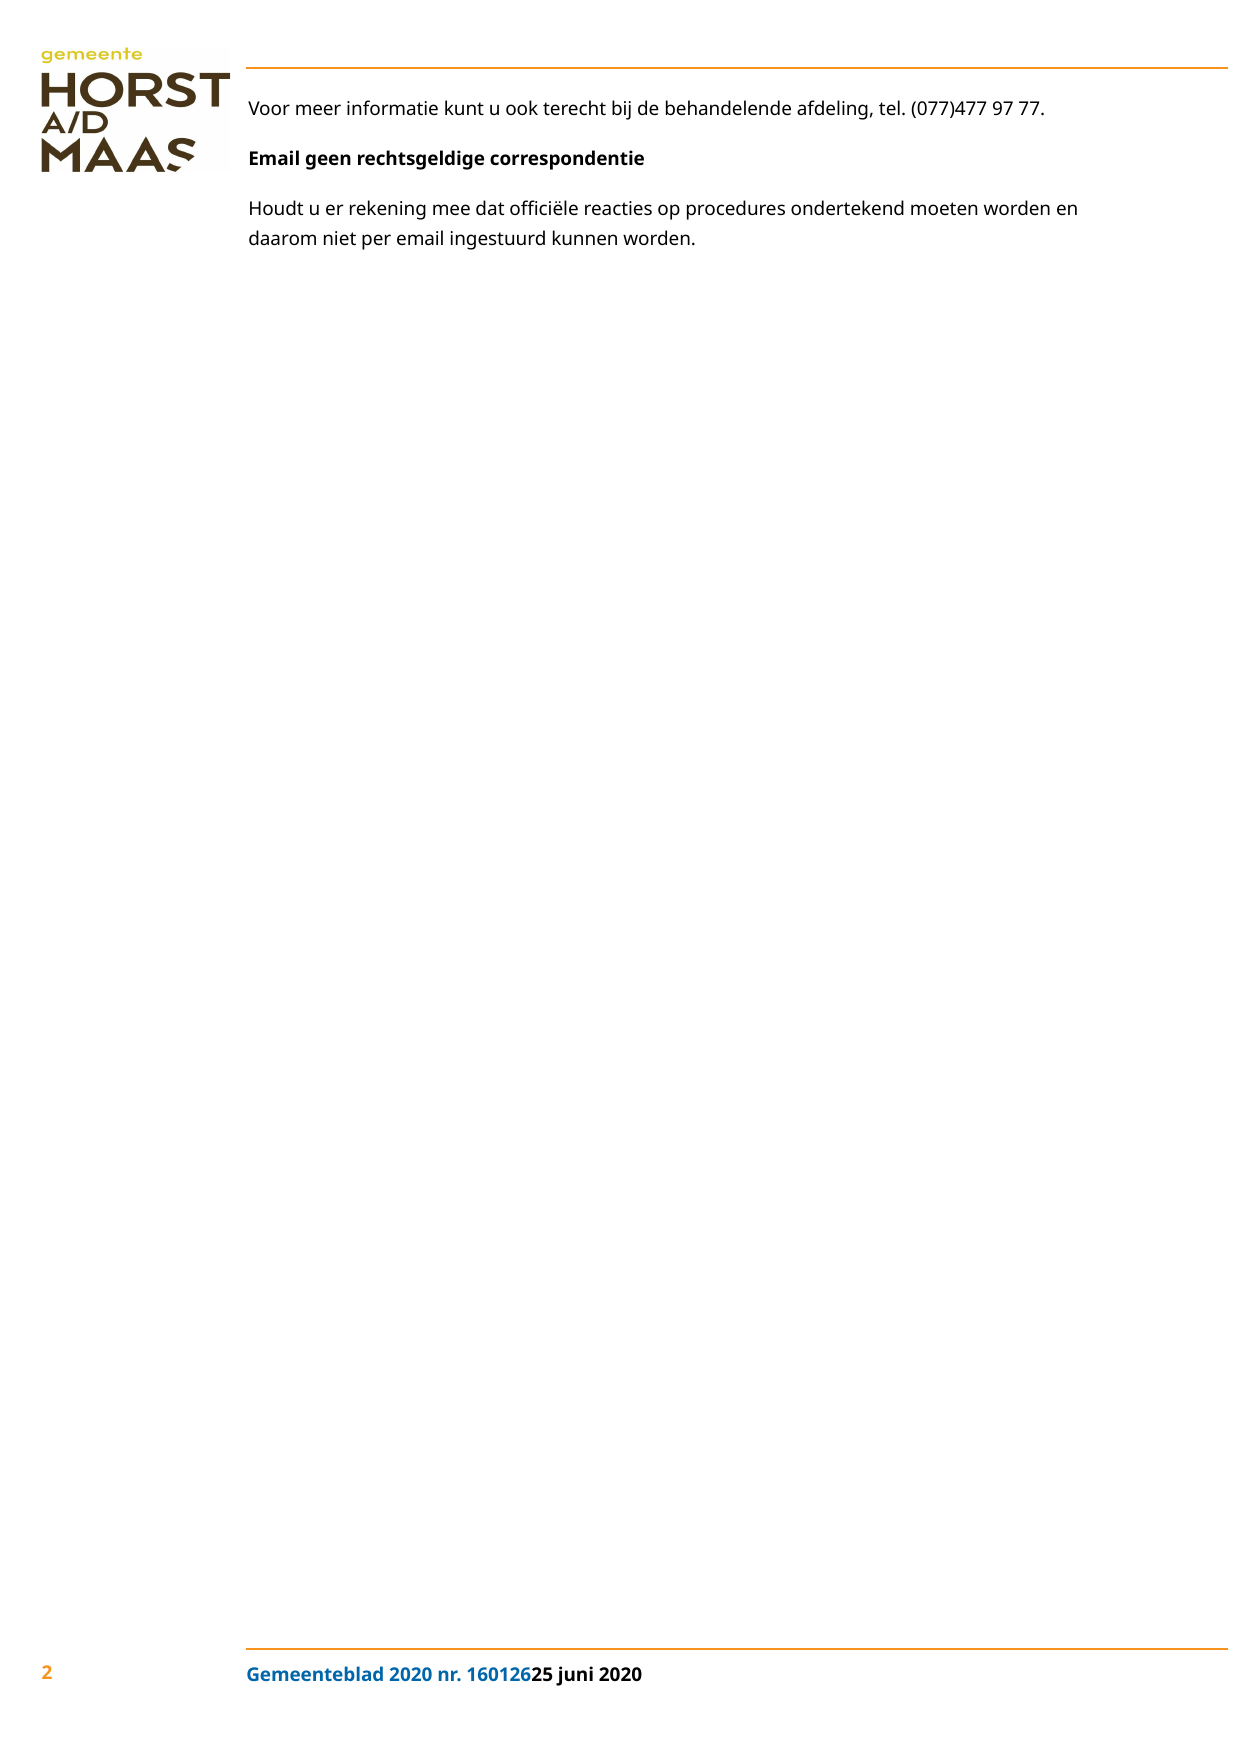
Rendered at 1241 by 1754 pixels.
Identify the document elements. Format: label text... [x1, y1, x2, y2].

picture [41, 47, 231, 172]
text Email geen rechtsgeldige correspondentie [248, 145, 1152, 171]
text Houdt u er rekening mee dat officiële reacties op procedures ondertekend moeten worden en daarom niet per email ingestuurd kunnen worden. [248, 196, 1152, 251]
text Voor meer informatie kunt u ook terecht bij de behandelende afdeling, tel. (077)477 97 77. [248, 95, 1152, 121]
